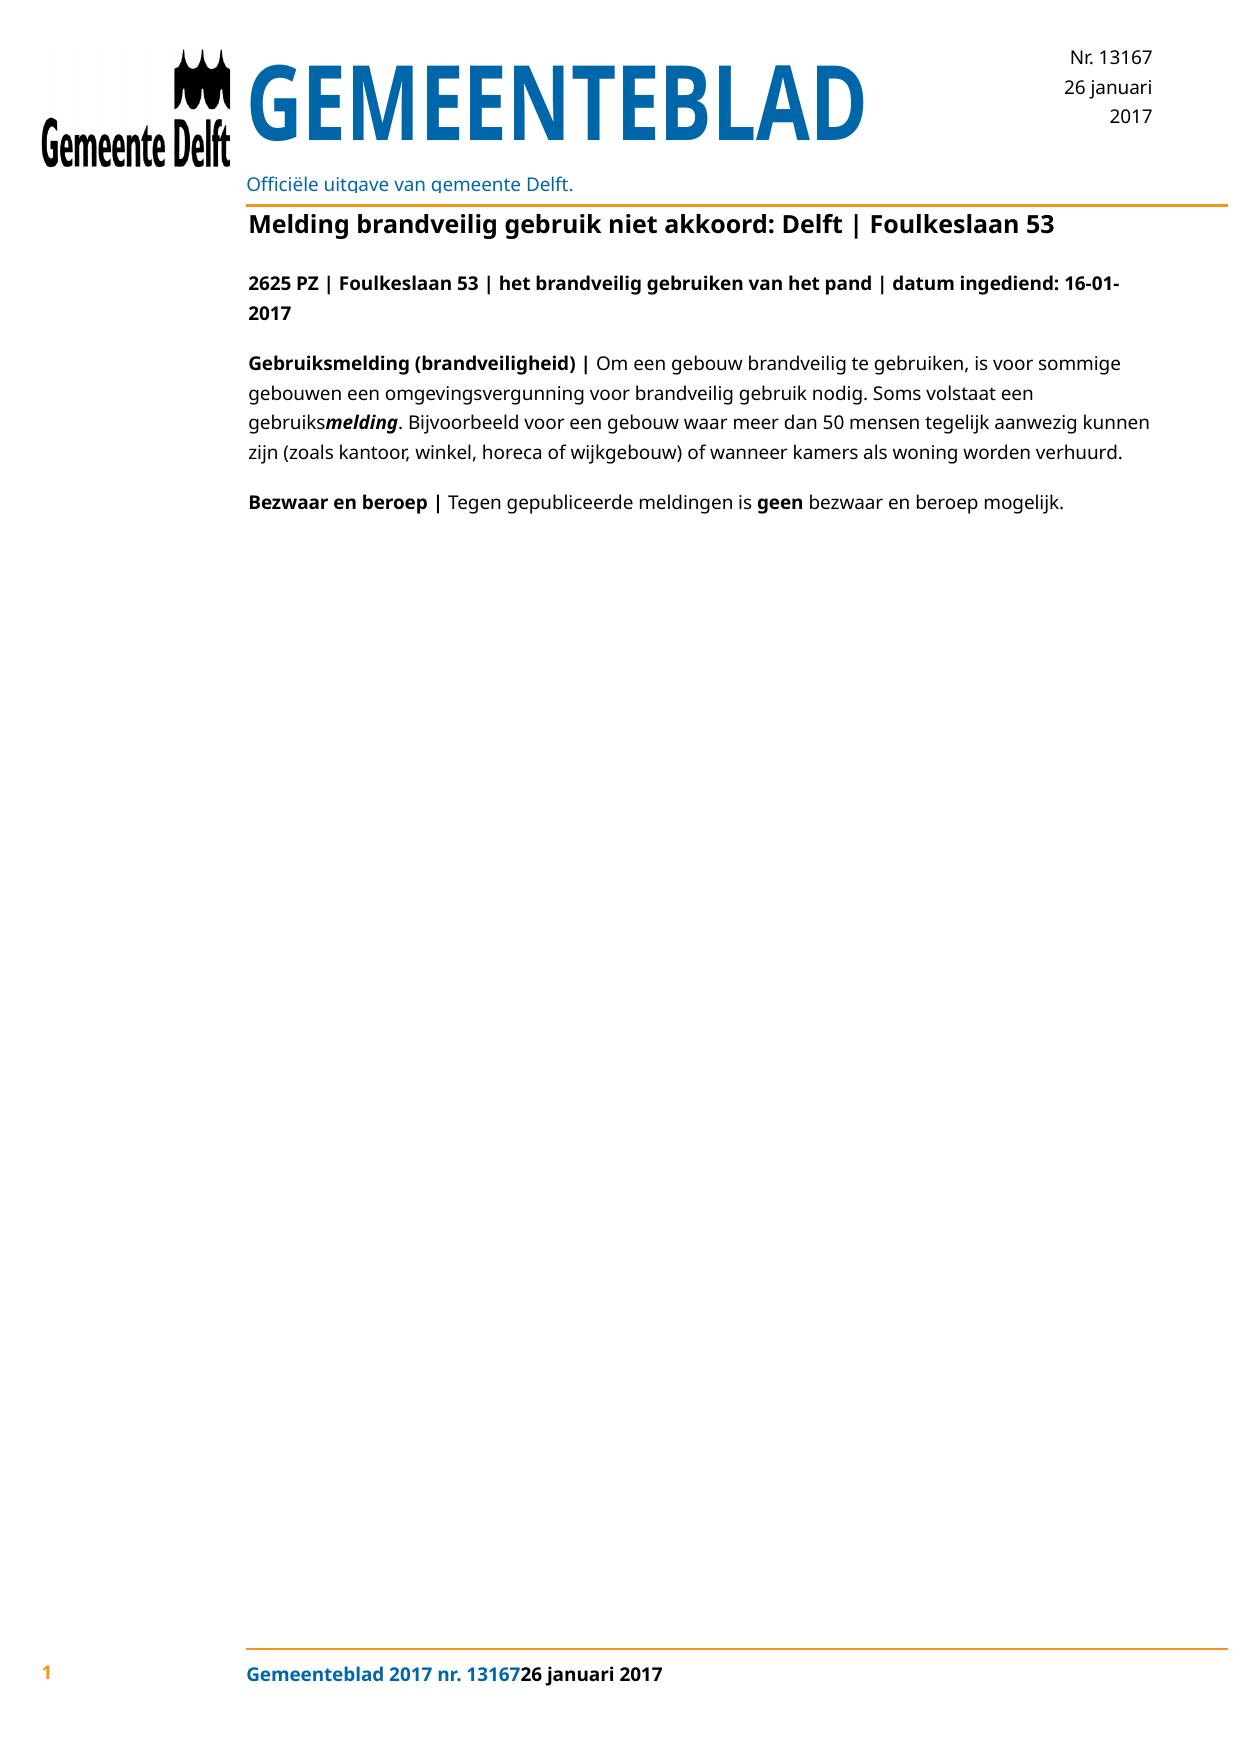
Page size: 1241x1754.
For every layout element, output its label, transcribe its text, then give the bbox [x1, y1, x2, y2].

text Bezwaar en beroep | Tegen gepubliceerde meldingen is geen bezwaar en beroep mogelijk. [248, 489, 1152, 515]
picture [41, 47, 231, 172]
text Melding brandveilig gebruik niet akkoord: Delft | Foulkeslaan 53 [248, 207, 1152, 241]
text Gebruiksmelding (brandveiligheid) | Om een gebouw brandveilig te gebruiken, is voor sommige gebouwen een omgevingsvergunning voor brandveilig gebruik nodig. Soms volstaat een gebruiksmelding. Bijvoorbeeld voor een gebouw waar meer dan 50 mensen tegelijk aanwezig kunnen zijn (zoals kantoor, winkel, horeca of wijkgebouw) of wanneer kamers als woning worden verhuurd. [248, 350, 1152, 465]
text 2625 PZ | Foulkeslaan 53 | het brandveilig gebruiken van het pand | datum ingediend: 16-01-2017 [248, 270, 1152, 326]
